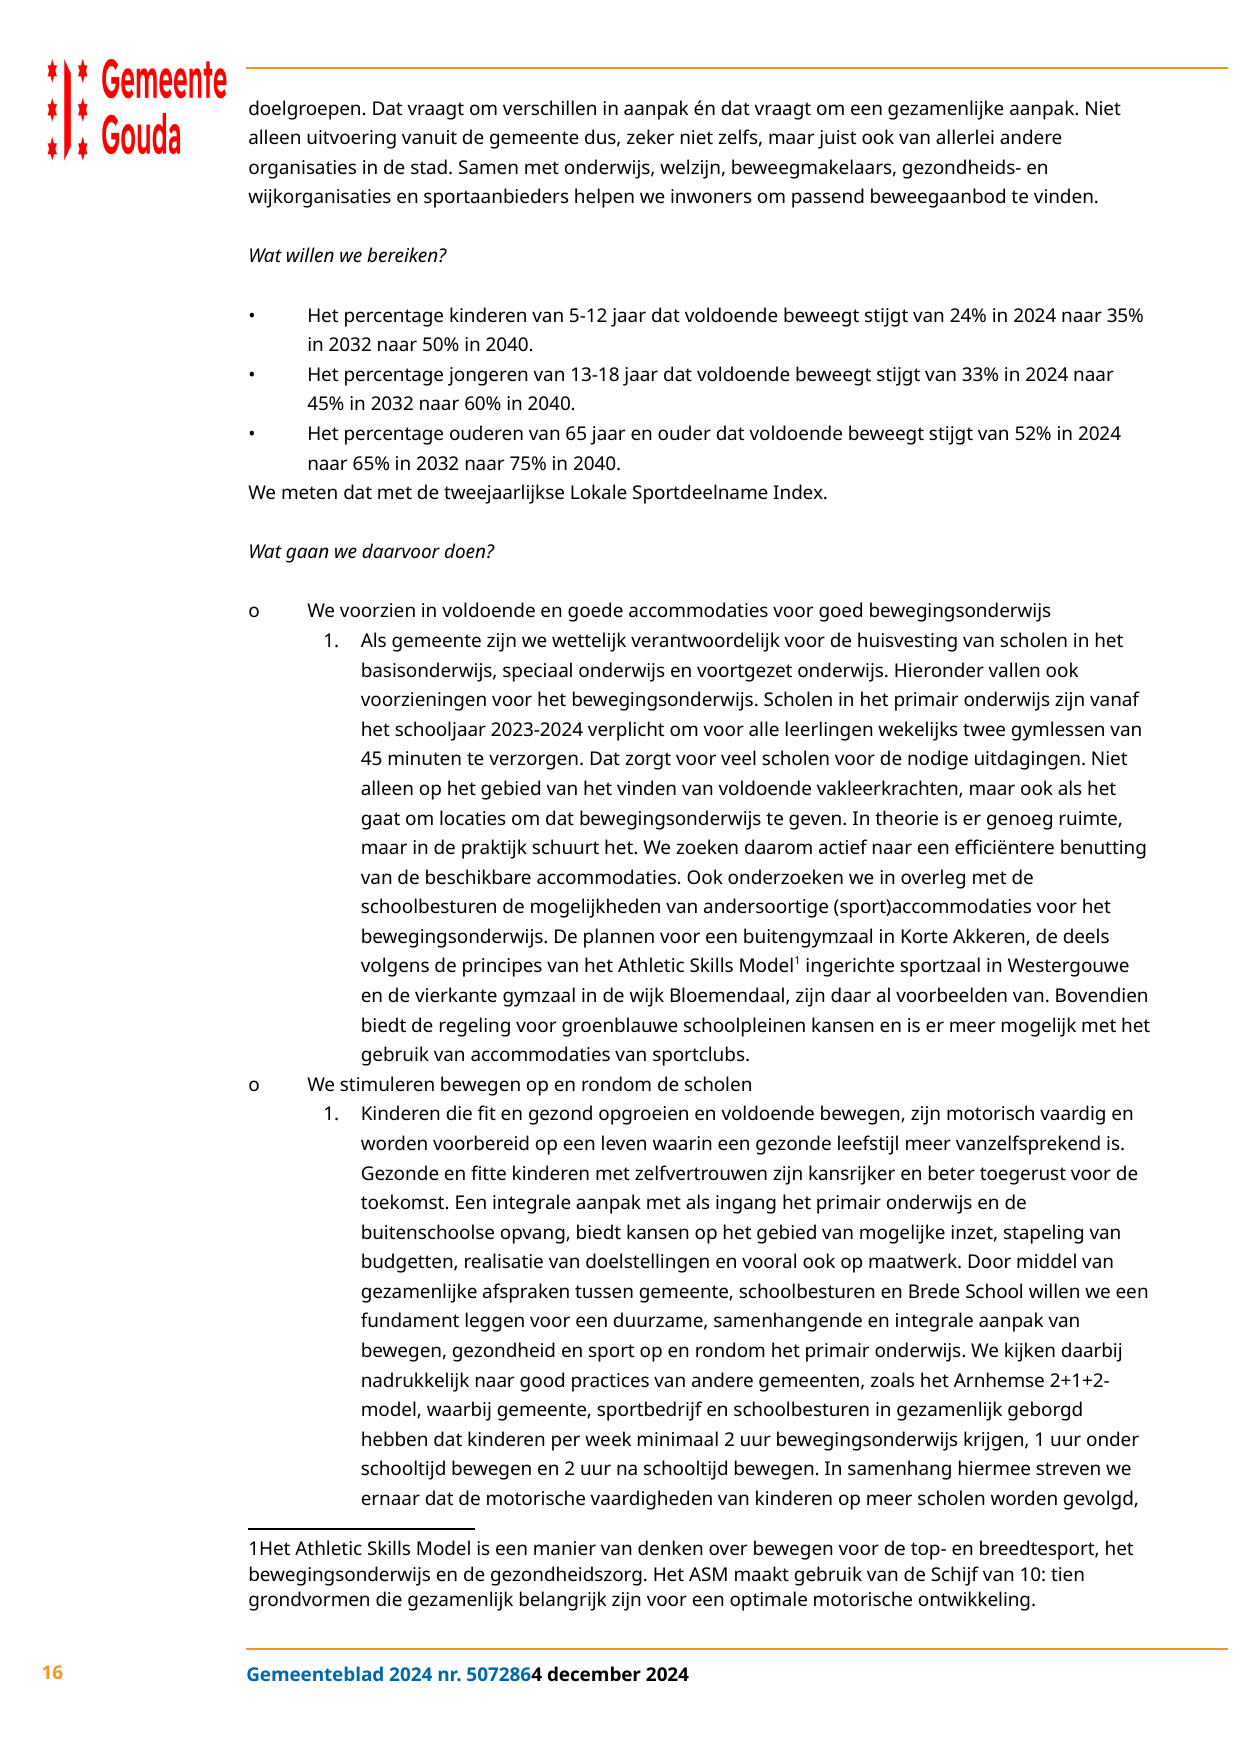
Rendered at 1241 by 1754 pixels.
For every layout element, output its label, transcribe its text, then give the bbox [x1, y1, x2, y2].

list Het percentage kinderen van 5-12 jaar dat voldoende beweegt stijgt van 24% in 2024 naar 35% in 2032 naar 50% in 2040. [248, 302, 1152, 357]
text doelgroepen. Dat vraagt om verschillen in aanpak én dat vraagt om een gezamenlijke aanpak. Niet alleen uitvoering vanuit de gemeente dus, zeker niet zelfs, maar juist ook van allerlei andere organisaties in de stad. Samen met onderwijs, welzijn, beweegmakelaars, gezondheids- en wijkorganisaties en sportaanbieders helpen we inwoners om passend beweegaanbod te vinden. [248, 95, 1152, 209]
list Het percentage jongeren van 13-18 jaar dat voldoende beweegt stijgt van 33% in 2024 naar 45% in 2032 naar 60% in 2040. [248, 361, 1152, 416]
list Kinderen die fit en gezond opgroeien en voldoende bewegen, zijn motorisch vaardig en worden voorbereid op een leven waarin een gezonde leefstijl meer vanzelfsprekend is. Gezonde en fitte kinderen met zelfvertrouwen zijn kansrijker en beter toegerust voor de toekomst. Een integrale aanpak met als ingang het primair onderwijs en de buitenschoolse opvang, biedt kansen op het gebied van mogelijke inzet, stapeling van budgetten, realisatie van doelstellingen en vooral ook op maatwerk. Door middel van gezamenlijke afspraken tussen gemeente, schoolbesturen en Brede School willen we een fundament leggen voor een duurzame, samenhangende en integrale aanpak van bewegen, gezondheid en sport op en rondom het primair onderwijs. We kijken daarbij nadrukkelijk naar good practices van andere gemeenten, zoals het Arnhemse 2+1+2-model, waarbij gemeente, sportbedrijf en schoolbesturen in gezamenlijk geborgd hebben dat kinderen per week minimaal 2 uur bewegingsonderwijs krijgen, 1 uur onder schooltijd bewegen en 2 uur na schooltijd bewegen. In samenhang hiermee streven we ernaar dat de motorische vaardigheden van kinderen op meer scholen worden gevolgd, [323, 1101, 1152, 1511]
list We stimuleren bewegen op en rondom de scholen [248, 1071, 1152, 1097]
text Wat willen we bereiken? [248, 243, 1152, 268]
picture [41, 47, 231, 172]
list We voorzien in voldoende en goede accommodaties voor goed bewegingsonderwijs [248, 598, 1152, 623]
list Als gemeente zijn we wettelijk verantwoordelijk voor de huisvesting van scholen in het basisonderwijs, speciaal onderwijs en voortgezet onderwijs. Hieronder vallen ook voorzieningen voor het bewegingsonderwijs. Scholen in het primair onderwijs zijn vanaf het schooljaar 2023-2024 verplicht om voor alle leerlingen wekelijks twee gymlessen van 45 minuten te verzorgen. Dat zorgt voor veel scholen voor de nodige uitdagingen. Niet alleen op het gebied van het vinden van voldoende vakleerkrachten, maar ook als het gaat om locaties om dat bewegingsonderwijs te geven. In theorie is er genoeg ruimte, maar in de praktijk schuurt het. We zoeken daarom actief naar een efficiëntere benutting van de beschikbare accommodaties. Ook onderzoeken we in overleg met de schoolbesturen de mogelijkheden van andersoortige (sport)accommodaties voor het bewegingsonderwijs. De plannen voor een buitengymzaal in Korte Akkeren, de deels volgens de principes van het Athletic Skills Model ingerichte sportzaal in Westergouwe en de vierkante gymzaal in de wijk Bloemendaal, zijn daar al voorbeelden van. Bovendien biedt de regeling voor groenblauwe schoolpleinen kansen en is er meer mogelijk met het gebruik van accommodaties van sportclubs. [323, 627, 1152, 1067]
text Wat gaan we daarvoor doen? [248, 538, 1152, 564]
text We meten dat met de tweejaarlijkse Lokale Sportdeelname Index. [248, 479, 1152, 505]
list Het Athletic Skills Model is een manier van denken over bewegen voor de top- en breedtesport, het bewegingsonderwijs en de gezondheidszorg. Het ASM maakt gebruik van de Schijf van 10: tien grondvormen die gezamenlijk belangrijk zijn voor een optimale motorische ontwikkeling. [248, 1535, 1152, 1612]
list Het percentage ouderen van 65 jaar en ouder dat voldoende beweegt stijgt van 52% in 2024 naar 65% in 2032 naar 75% in 2040. [248, 420, 1152, 476]
